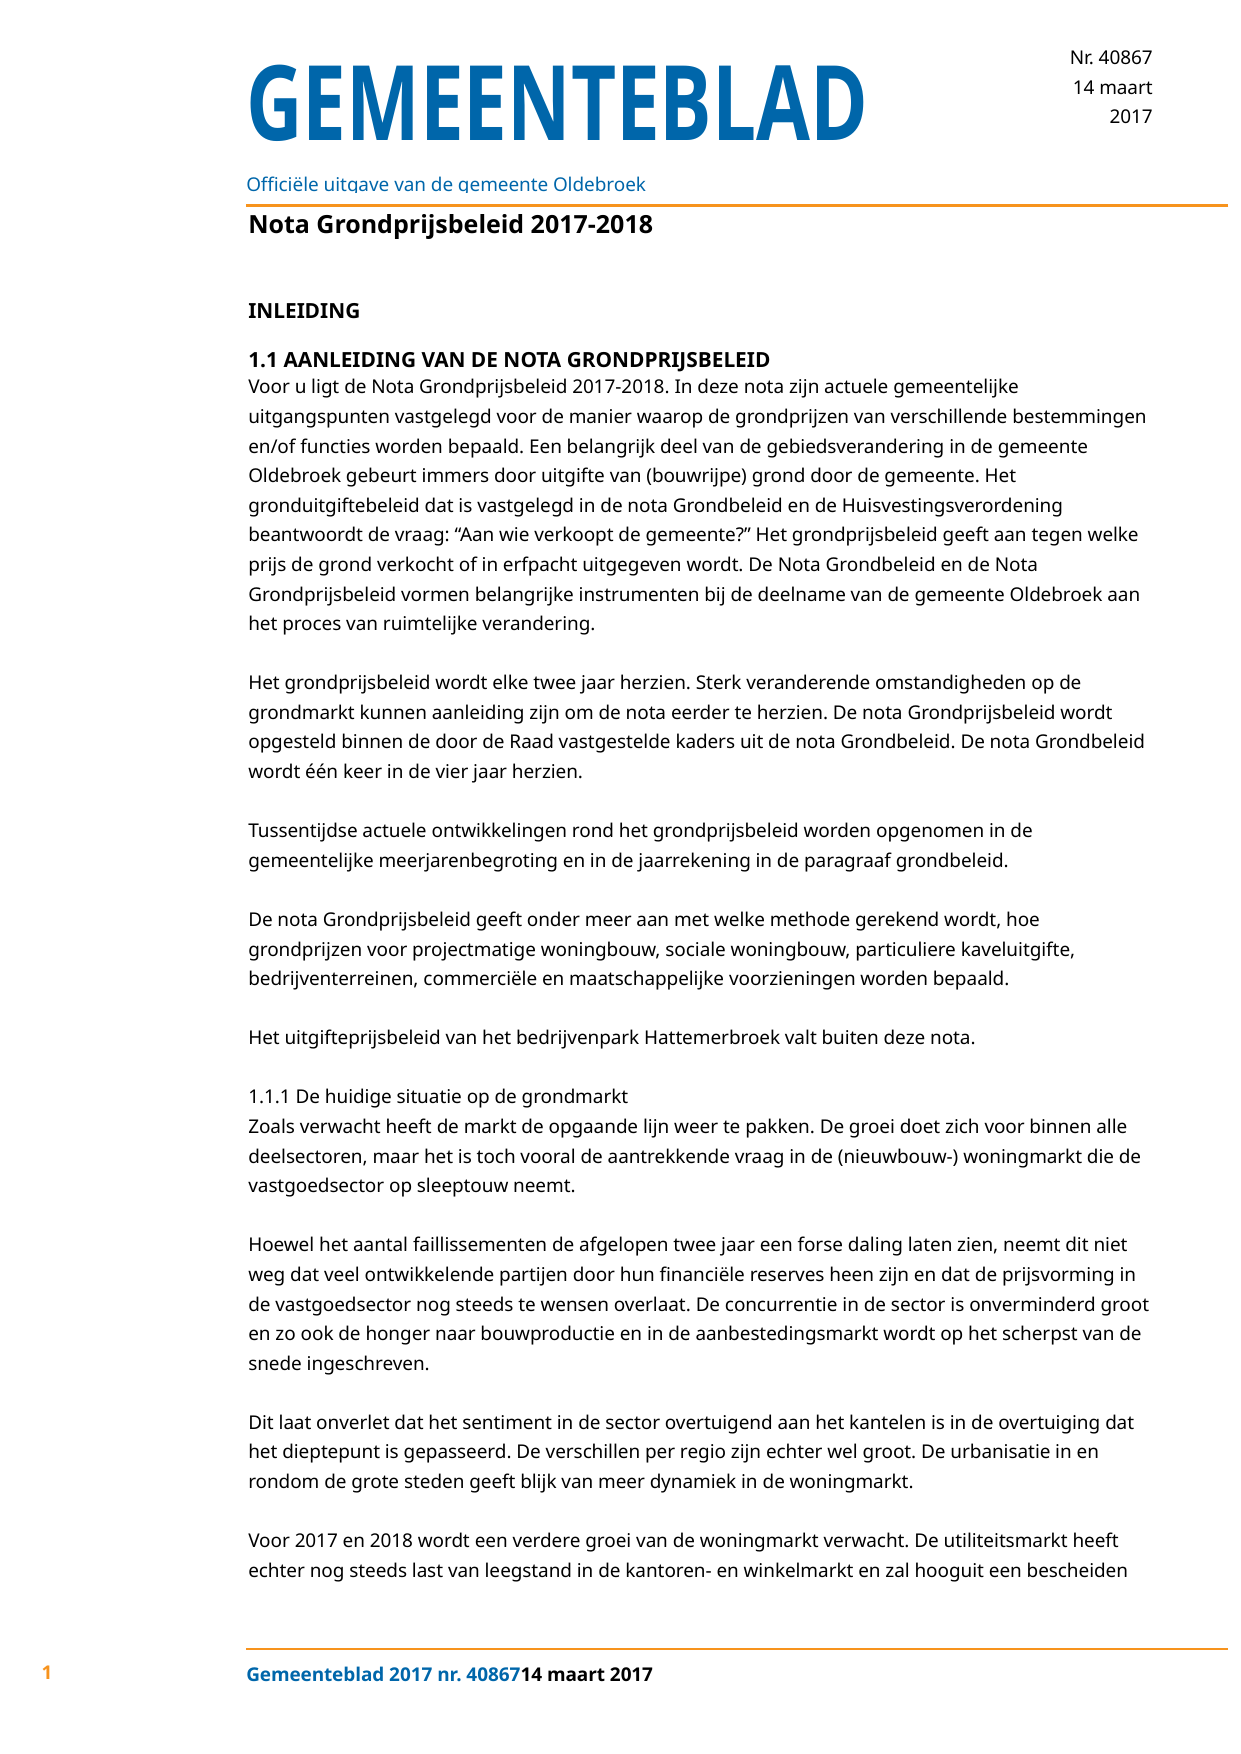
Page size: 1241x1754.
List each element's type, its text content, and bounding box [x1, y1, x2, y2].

text Nota Grondprijsbeleid 2017-2018 [248, 207, 1152, 241]
text 1.1.1 De huidige situatie op de grondmarkt [248, 1084, 1152, 1109]
picture [41, 47, 231, 172]
text Dit laat onverlet dat het sentiment in de sector overtuigend aan het kantelen is in de overtuiging dat het dieptepunt is gepasseerd. De verschillen per regio zijn echter wel groot. De urbanisatie in en rondom de grote steden geeft blijk van meer dynamiek in de woningmarkt. [248, 1409, 1152, 1494]
text Hoewel het aantal faillissementen de afgelopen twee jaar een forse daling laten zien, neemt dit niet weg dat veel ontwikkelende partijen door hun financiële reserves heen zijn en dat de prijsvorming in de vastgoedsector nog steeds te wensen overlaat. De concurrentie in de sector is onverminderd groot en zo ook de honger naar bouwproductie en in de aanbestedingsmarkt wordt op het scherpst van de snede ingeschreven. [248, 1232, 1152, 1376]
text Voor u ligt de Nota Grondprijsbeleid 2017-2018. In deze nota zijn actuele gemeentelijke uitgangspunten vastgelegd voor de manier waarop de grondprijzen van verschillende bestemmingen en/of functies worden bepaald. Een belangrijk deel van de gebiedsverandering in de gemeente Oldebroek gebeurt immers door uitgifte van (bouwrijpe) grond door de gemeente. Het gronduitgiftebeleid dat is vastgelegd in de nota Grondbeleid en de Huisvestingsverordening beantwoordt de vraag: “Aan wie verkoopt de gemeente?” Het grondprijsbeleid geeft aan tegen welke prijs de grond verkocht of in erfpacht uitgegeven wordt. De Nota Grondbeleid en de Nota Grondprijsbeleid vormen belangrijke instrumenten bij de deelname van de gemeente Oldebroek aan het proces van ruimtelijke verandering. [248, 374, 1152, 636]
text Zoals verwacht heeft de markt de opgaande lijn weer te pakken. De groei doet zich voor binnen alle deelsectoren, maar het is toch vooral de aantrekkende vraag in de (nieuwbouw-) woningmarkt die de vastgoedsector op sleeptouw neemt. [248, 1113, 1152, 1198]
text Het grondprijsbeleid wordt elke twee jaar herzien. Sterk veranderende omstandigheden op de grondmarkt kunnen aanleiding zijn om de nota eerder te herzien. De nota Grondprijsbeleid wordt opgesteld binnen de door de Raad vastgestelde kaders uit de nota Grondbeleid. De nota Grondbeleid wordt één keer in de vier jaar herzien. [248, 669, 1152, 784]
text INLEIDING [248, 296, 1152, 324]
text De nota Grondprijsbeleid geeft onder meer aan met welke methode gerekend wordt, hoe grondprijzen voor projectmatige woningbouw, sociale woningbouw, particuliere kaveluitgifte, bedrijventerreinen, commerciële en maatschappelijke voorzieningen worden bepaald. [248, 906, 1152, 991]
text Voor 2017 en 2018 wordt een verdere groei van de woningmarkt verwacht. De utiliteitsmarkt heeft echter nog steeds last van leegstand in de kantoren- en winkelmarkt en zal hooguit een bescheiden [248, 1527, 1152, 1583]
text 1.1 AANLEIDING VAN DE NOTA GRONDPRIJSBELEID [248, 345, 1152, 374]
text Het uitgifteprijsbeleid van het bedrijvenpark Hattemerbroek valt buiten deze nota. [248, 1024, 1152, 1050]
text Tussentijdse actuele ontwikkelingen rond het grondprijsbeleid worden opgenomen in de gemeentelijke meerjarenbegroting en in de jaarrekening in de paragraaf grondbeleid. [248, 817, 1152, 873]
